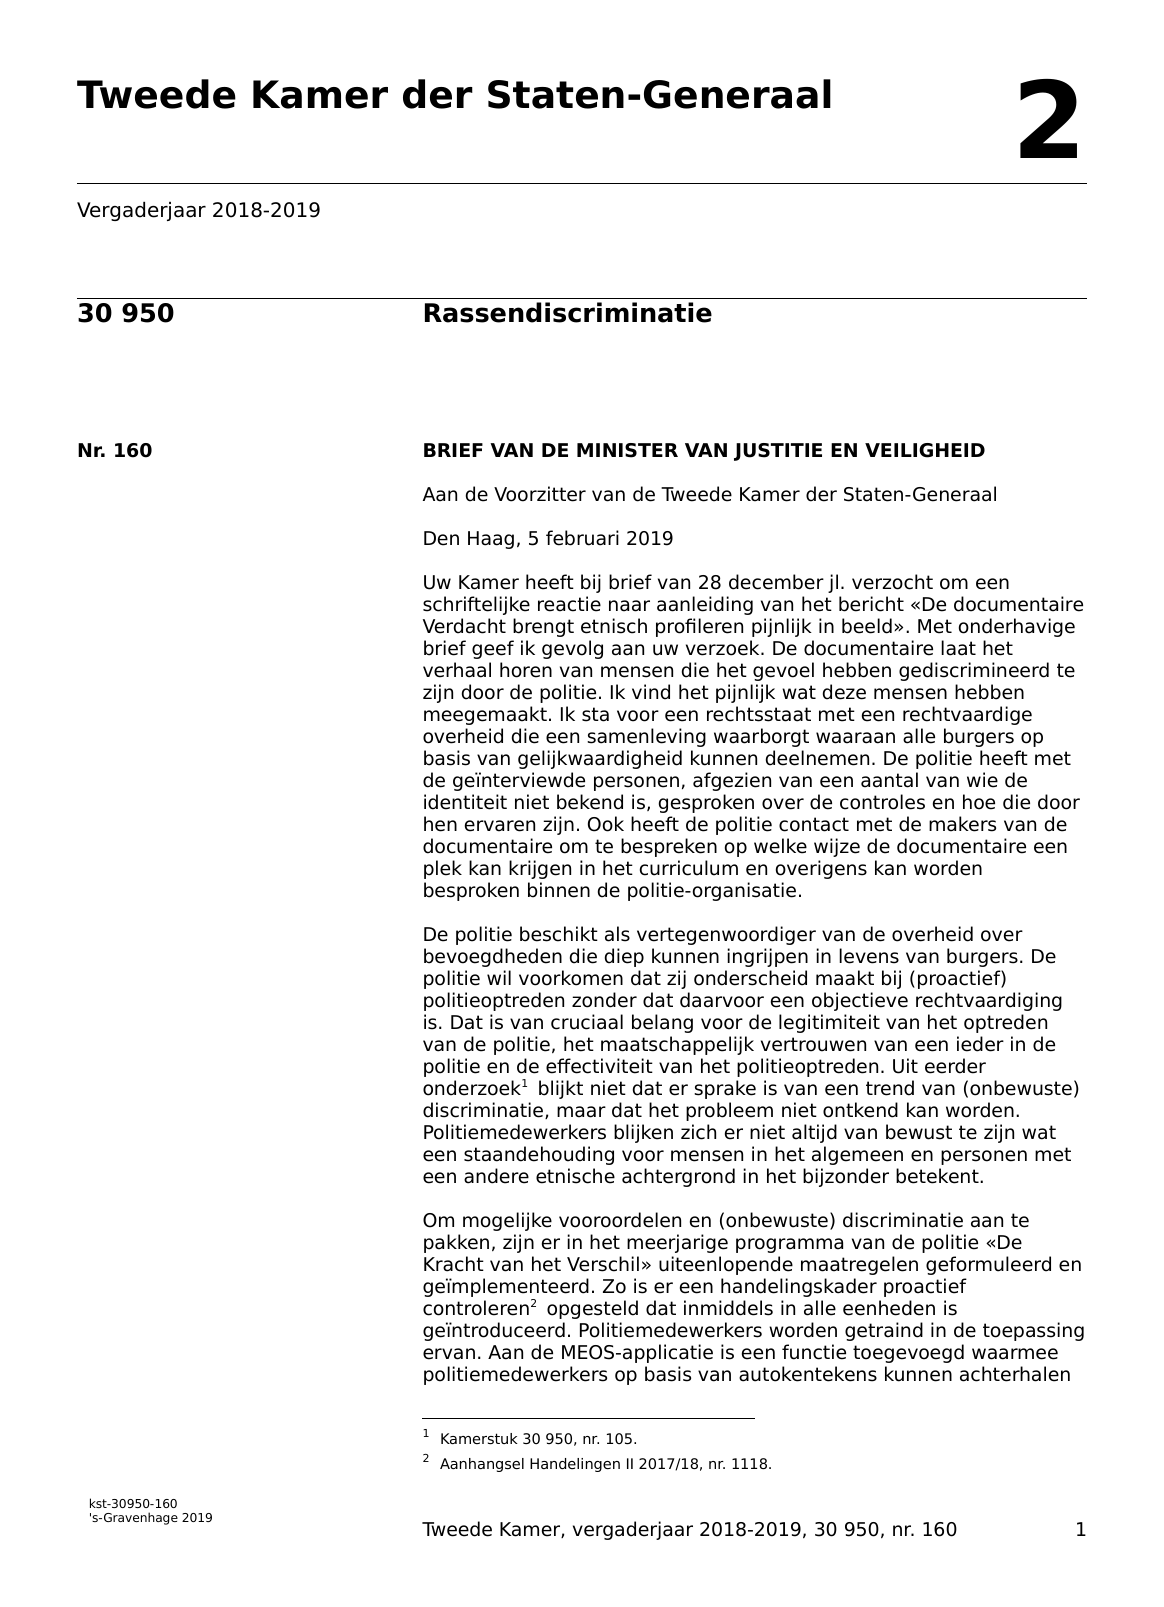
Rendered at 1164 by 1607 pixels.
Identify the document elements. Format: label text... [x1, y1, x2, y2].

text Aanhangsel Handelingen II 2017/18, nr. 1118. [422, 1452, 1087, 1474]
text Den Haag, 5 februari 2019 [422, 528, 1087, 550]
text 's-Gravenhage 2019 [88, 1511, 323, 1525]
table_header Tweede Kamer der Staten-Generaal [77, 59, 886, 183]
text De politie beschikt als vertegenwoordiger van de overheid over bevoegdheden die diep kunnen ingrijpen in levens van burgers. De politie wil voorkomen dat zij onderscheid maakt bij (proactief) politieoptreden zonder dat daarvoor een objectieve rechtvaardiging is. Dat is van cruciaal belang voor de legitimiteit van het optreden van de politie, het maatschappelijk vertrouwen van een ieder in de politie en de effectiviteit van het politieoptreden. Uit eerder onderzoek blijkt niet dat er sprake is van een trend van (onbewuste) discriminatie, maar dat het probleem niet ontkend kan worden. Politiemedewerkers blijken zich er niet altijd van bewust te zijn wat een staandehouding voor mensen in het algemeen en personen met een andere etnische achtergrond in het bijzonder betekent. [422, 924, 1087, 1188]
text Kamerstuk 30 950, nr. 105. [422, 1427, 1087, 1449]
text Uw Kamer heeft bij brief van 28 december jl. verzocht om een schriftelijke reactie naar aanleiding van het bericht «De documentaire Verdacht brengt etnisch profileren pijnlijk in beeld». Met onderhavige brief geef ik gevolg aan uw verzoek. De documentaire laat het verhaal horen van mensen die het gevoel hebben gediscrimineerd te zijn door de politie. Ik vind het pijnlijk wat deze mensen hebben meegemaakt. Ik sta voor een rechtsstaat met een rechtvaardige overheid die een samenleving waarborgt waaraan alle burgers op basis van gelijkwaardigheid kunnen deelnemen. De politie heeft met de geïnterviewde personen, afgezien van een aantal van wie de identiteit niet bekend is, gesproken over de controles en hoe die door hen ervaren zijn. Ook heeft de politie contact met de makers van de documentaire om te bespreken op welke wijze de documentaire een plek kan krijgen in het curriculum en overigens kan worden besproken binnen de politie-organisatie. [422, 572, 1087, 902]
table_header 2 [886, 59, 1087, 183]
subtitle 30 950 Rassendiscriminatie [77, 299, 1087, 329]
subtitle Nr. 160 BRIEF VAN DE MINISTER VAN JUSTITIE EN VEILIGHEID [77, 440, 1087, 462]
table_cell Vergaderjaar 2018-2019 [77, 184, 1087, 298]
text Om mogelijke vooroordelen en (onbewuste) discriminatie aan te pakken, zijn er in het meerjarige programma van de politie «De Kracht van het Verschil» uiteenlopende maatregelen geformuleerd en geïmplementeerd. Zo is er een handelingskader proactief controleren opgesteld dat inmiddels in alle eenheden is geïntroduceerd. Politiemedewerkers worden getraind in de toepassing ervan. Aan de MEOS-applicatie is een functie toegevoegd waarmee politiemedewerkers op basis van autokentekens kunnen achterhalen [422, 1210, 1087, 1386]
text Aan de Voorzitter van de Tweede Kamer der Staten-Generaal [422, 484, 1087, 506]
text kst-30950-160 [88, 1497, 323, 1511]
